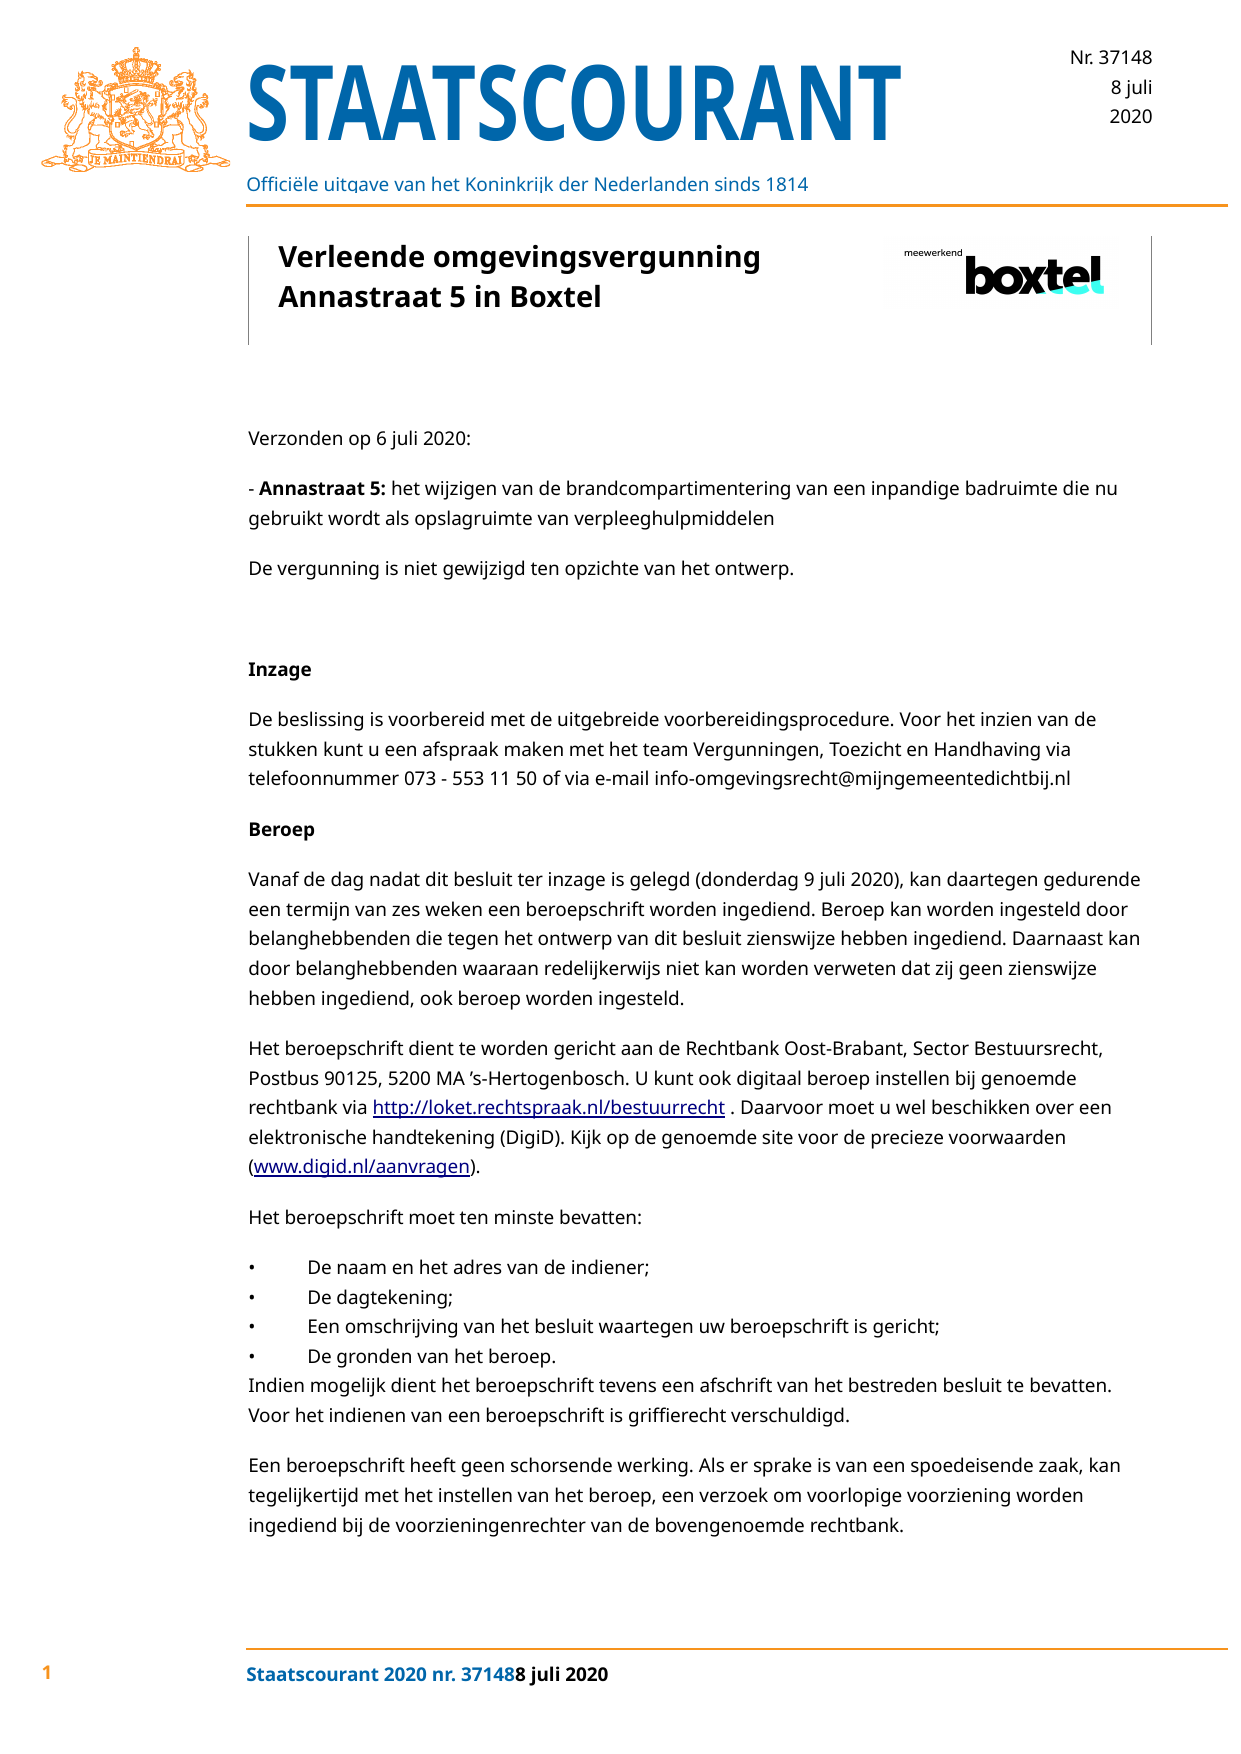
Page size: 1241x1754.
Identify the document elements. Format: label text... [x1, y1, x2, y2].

picture [882, 236, 1119, 309]
text De beslissing is voorbereid met de uitgebreide voorbereidingsprocedure. Voor het inzien van de stukken kunt u een afspraak maken met het team Vergunningen, Toezicht en Handhaving via telefoonnummer 073 - 553 11 50 of via e-mail info-omgevingsrecht@mijngemeentedichtbij.nl [248, 706, 1152, 791]
text De vergunning is niet gewijzigd ten opzichte van het ontwerp. [248, 555, 1152, 581]
text Indien mogelijk dient het beroepschrift tevens een afschrift van het bestreden besluit te bevatten. Voor het indienen van een beroepschrift is griffierecht verschuldigd. [248, 1373, 1152, 1428]
list De naam en het adres van de indiener; [248, 1254, 1152, 1280]
list Een omschrijving van het besluit waartegen uw beroepschrift is gericht; [248, 1313, 1152, 1339]
text Inzage [248, 656, 1152, 682]
picture [41, 47, 231, 172]
text Beroep [248, 816, 1152, 842]
table_header [850, 236, 1151, 345]
list De gronden van het beroep. [248, 1343, 1152, 1369]
text - Annastraat 5: het wijzigen van de brandcompartimentering van een inpandige badruimte die nu gebruikt wordt als opslagruimte van verpleeghulpmiddelen [248, 475, 1152, 530]
text Het beroepschrift dient te worden gericht aan de Rechtbank Oost-Brabant, Sector Bestuursrecht, Postbus 90125, 5200 MA ’s-Hertogenbosch. U kunt ook digitaal beroep instellen bij genoemde rechtbank via http://loket.rechtspraak.nl/bestuurrecht . Daarvoor moet u wel beschikken over een elektronische handtekening (DigiD). Kijk op de genoemde site voor de precieze voorwaarden (www.digid.nl/aanvragen). [248, 1035, 1152, 1179]
table_header Verleende omgevingsvergunning Annastraat 5 in Boxtel [249, 236, 850, 345]
list De dagtekening; [248, 1284, 1152, 1309]
text Verzonden op 6 juli 2020: [248, 425, 1152, 450]
text Vanaf de dag nadat dit besluit ter inzage is gelegd (donderdag 9 juli 2020), kan daartegen gedurende een termijn van zes weken een beroepschrift worden ingediend. Beroep kan worden ingesteld door belanghebbenden die tegen het ontwerp van dit besluit zienswijze hebben ingediend. Daarnaast kan door belanghebbenden waaraan redelijkerwijs niet kan worden verweten dat zij geen zienswijze hebben ingediend, ook beroep worden ingesteld. [248, 866, 1152, 1010]
text Het beroepschrift moet ten minste bevatten: [248, 1204, 1152, 1229]
text Een beroepschrift heeft geen schorsende werking. Als er sprake is van een spoedeisende zaak, kan tegelijkertijd met het instellen van het beroep, een verzoek om voorlopige voorziening worden ingediend bij de voorzieningenrechter van de bovengenoemde rechtbank. [248, 1453, 1152, 1537]
